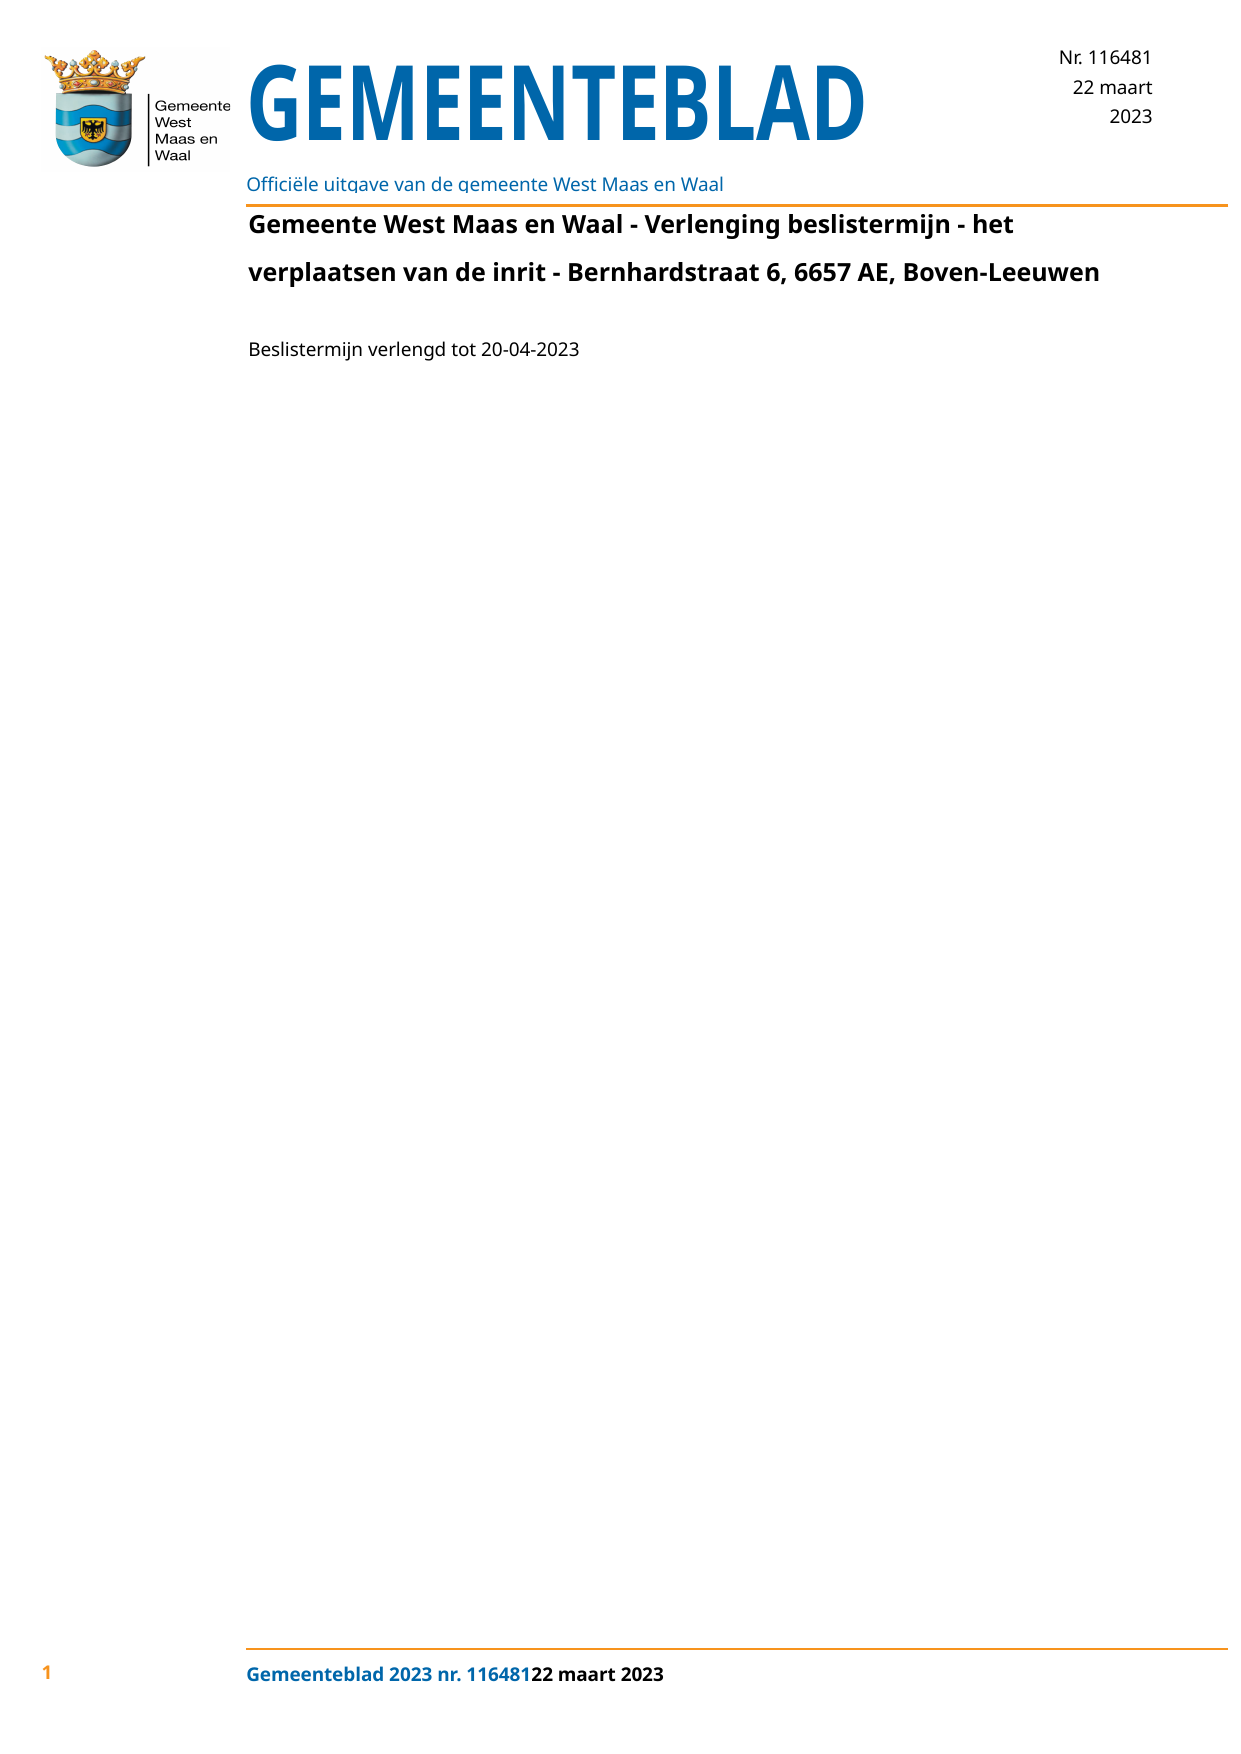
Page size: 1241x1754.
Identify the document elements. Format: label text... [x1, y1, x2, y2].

text Gemeente West Maas en Waal - Verlenging beslistermijn - het verplaatsen van de inrit - Bernhardstraat 6, 6657 AE, Boven-Leeuwen [248, 207, 1152, 288]
picture [41, 47, 231, 172]
text Beslistermijn verlengd tot 20-04-2023 [248, 336, 1152, 362]
